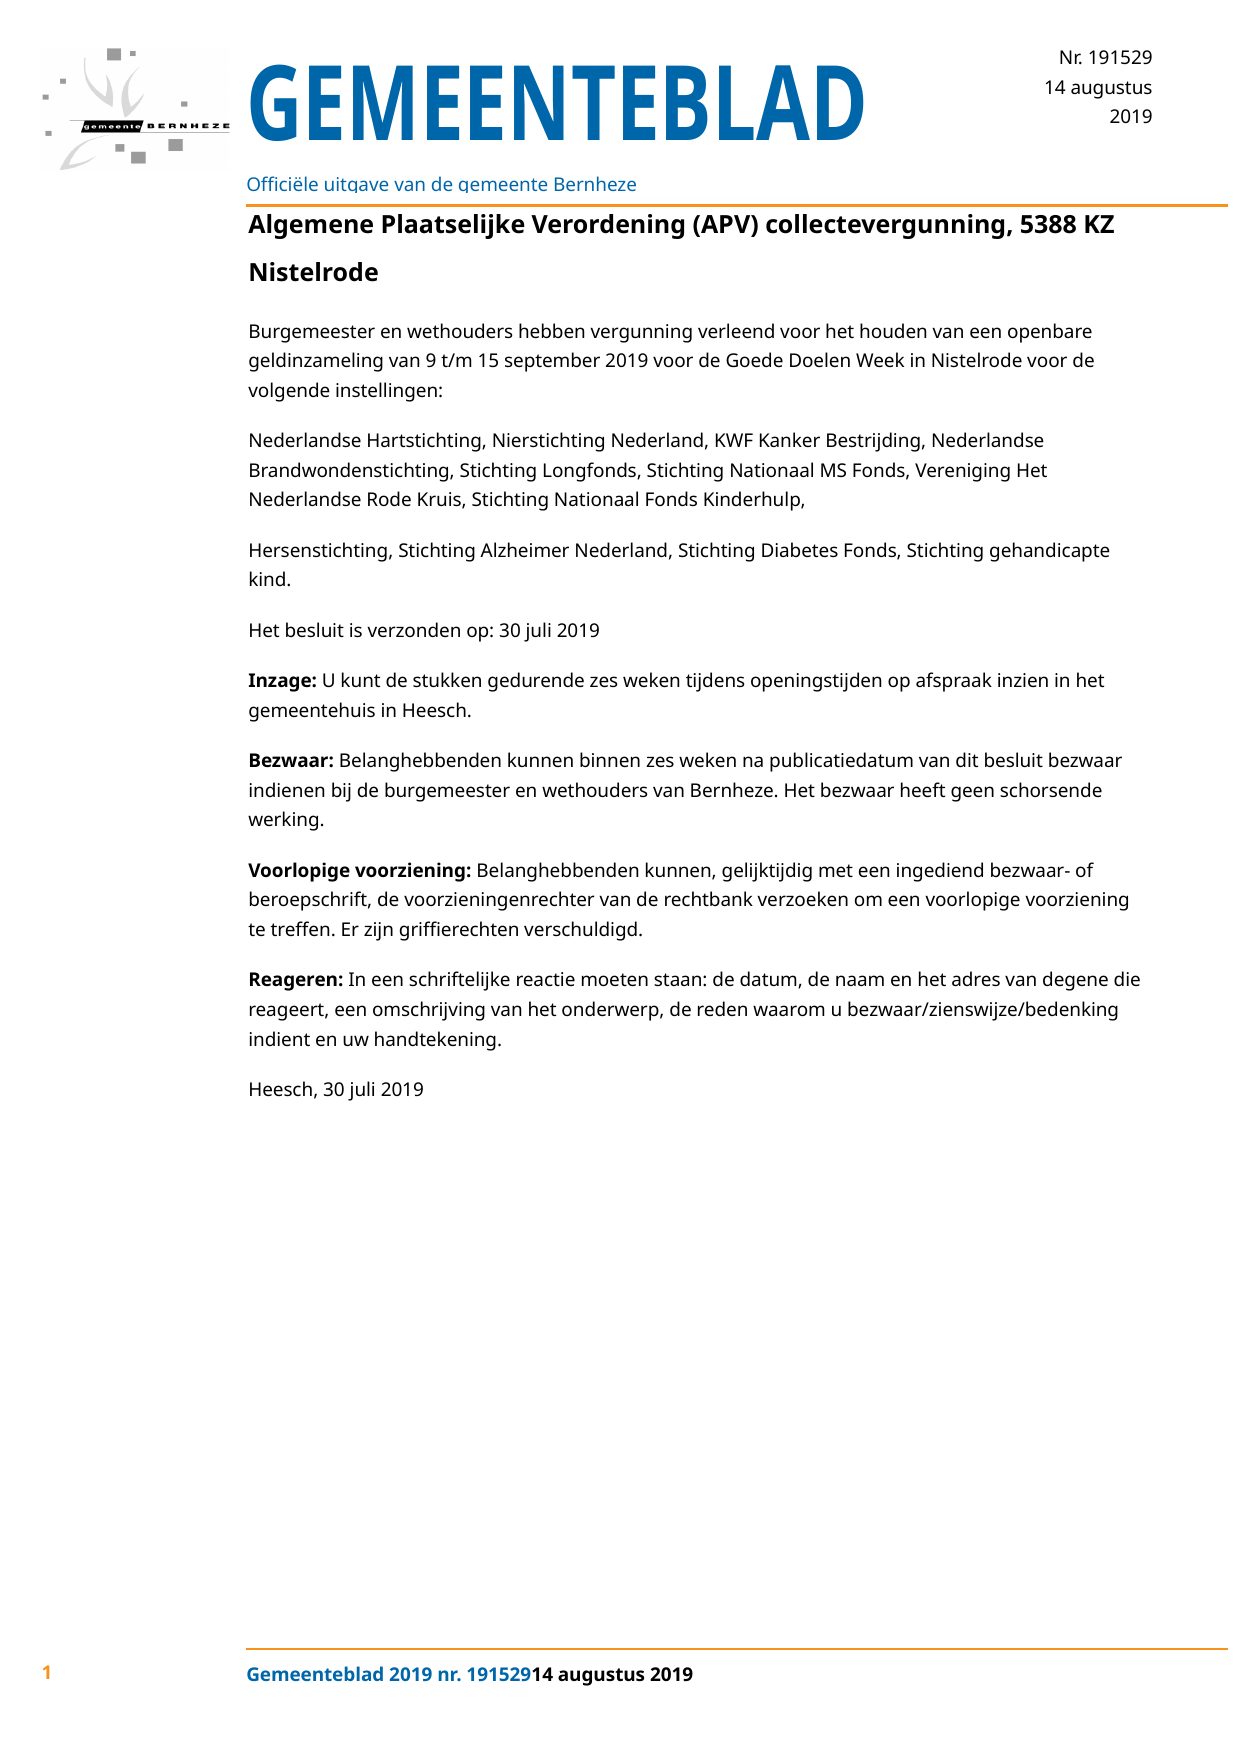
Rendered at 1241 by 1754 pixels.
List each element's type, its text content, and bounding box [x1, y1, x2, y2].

text Burgemeester en wethouders hebben vergunning verleend voor het houden van een openbare geldinzameling van 9 t/m 15 september 2019 voor de Goede Doelen Week in Nistelrode voor de volgende instellingen: [248, 318, 1152, 403]
text Algemene Plaatselijke Verordening (APV) collectevergunning, 5388 KZ Nistelrode [248, 207, 1152, 288]
text Heesch, 30 juli 2019 [248, 1076, 1152, 1102]
text Het besluit is verzonden op: 30 juli 2019 [248, 617, 1152, 643]
text Bezwaar: Belanghebbenden kunnen binnen zes weken na publicatiedatum van dit besluit bezwaar indienen bij de burgemeester en wethouders van Bernheze. Het bezwaar heeft geen schorsende werking. [248, 747, 1152, 832]
text Reageren: In een schriftelijke reactie moeten staan: de datum, de naam en het adres van degene die reageert, een omschrijving van het onderwerp, de reden waarom u bezwaar/zienswijze/bedenking indient en uw handtekening. [248, 967, 1152, 1052]
text Inzage: U kunt de stukken gedurende zes weken tijdens openingstijden op afspraak inzien in het gemeentehuis in Heesch. [248, 667, 1152, 723]
text Hersenstichting, Stichting Alzheimer Nederland, Stichting Diabetes Fonds, Stichting gehandicapte kind. [248, 537, 1152, 592]
text Nederlandse Hartstichting, Nierstichting Nederland, KWF Kanker Bestrijding, Nederlandse Brandwondenstichting, Stichting Longfonds, Stichting Nationaal MS Fonds, Vereniging Het Nederlandse Rode Kruis, Stichting Nationaal Fonds Kinderhulp, [248, 427, 1152, 512]
picture [41, 47, 231, 172]
text Voorlopige voorziening: Belanghebbenden kunnen, gelijktijdig met een ingediend bezwaar- of beroepschrift, de voorzieningenrechter van de rechtbank verzoeken om een voorlopige voorziening te treffen. Er zijn griffierechten verschuldigd. [248, 857, 1152, 942]
